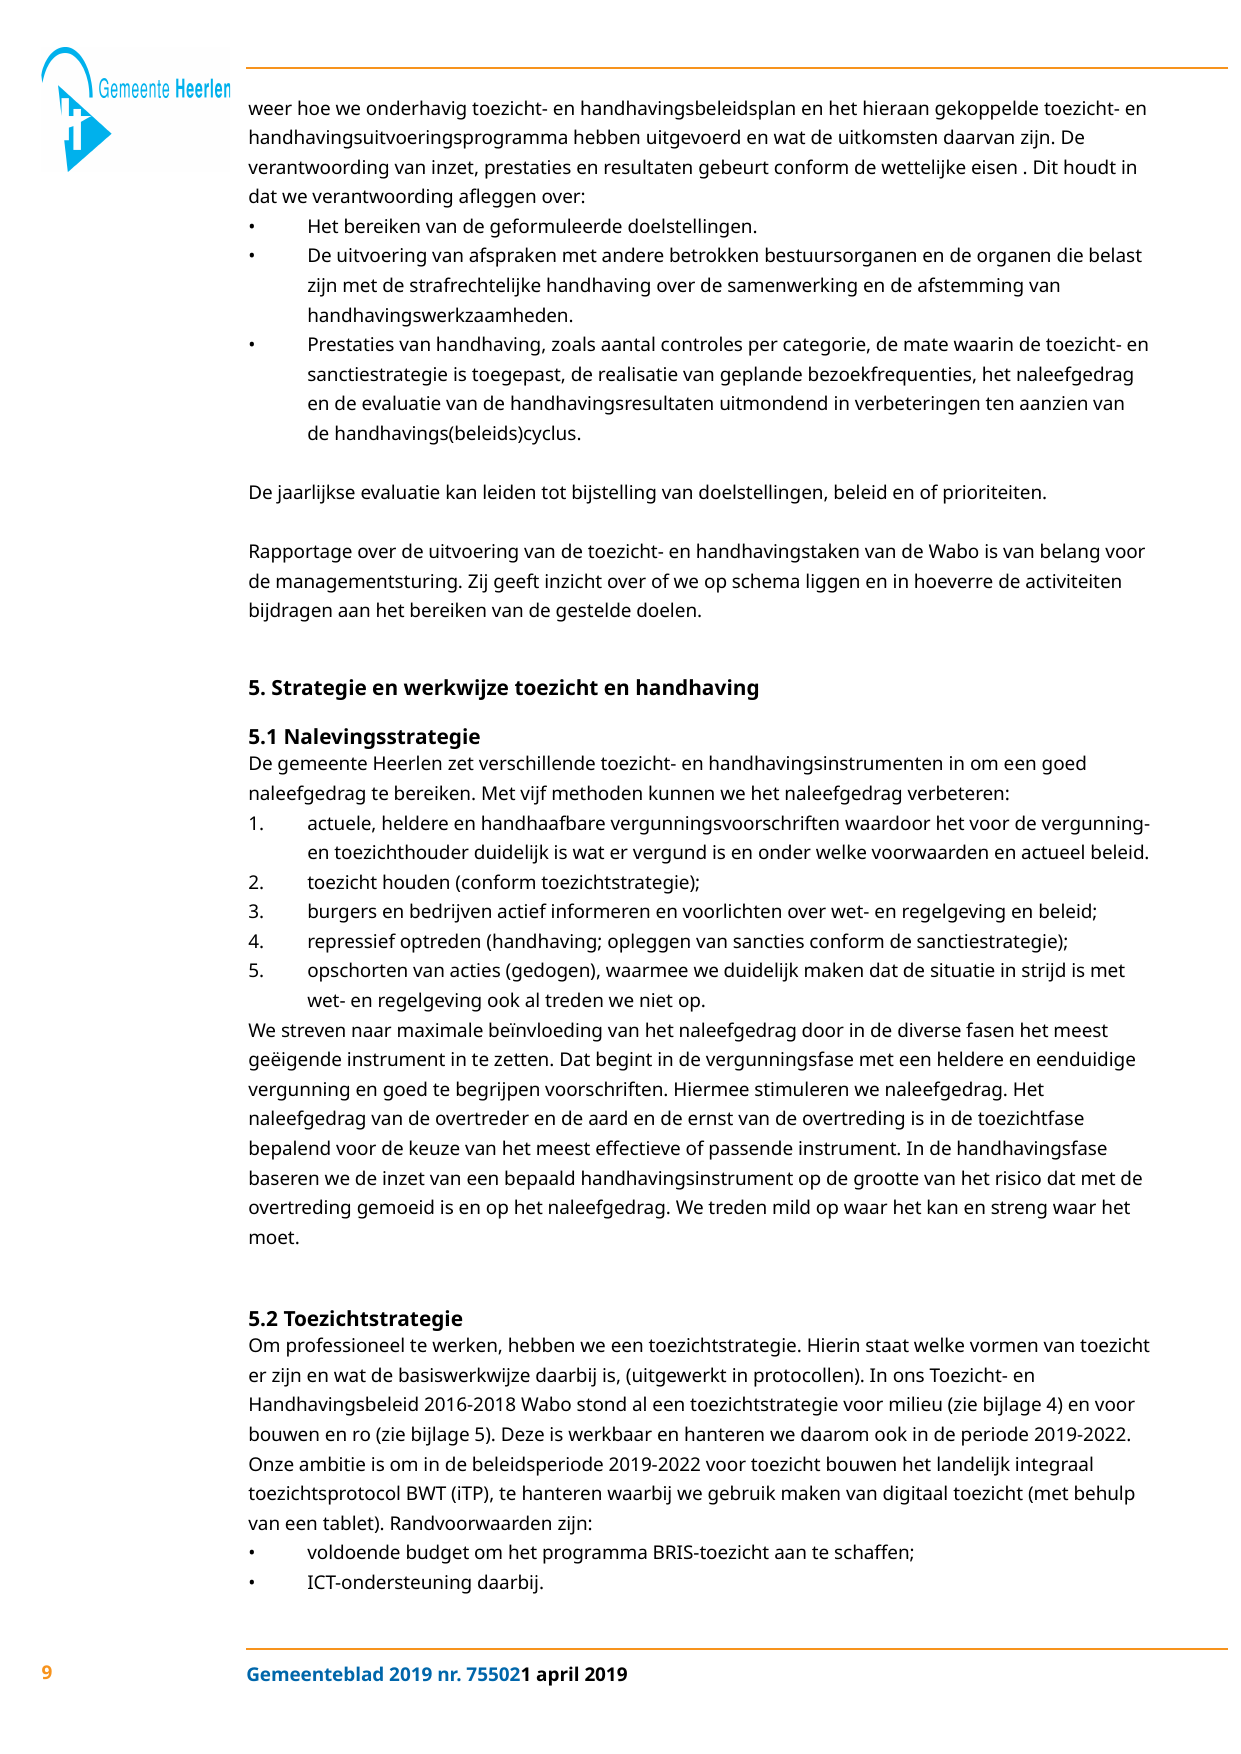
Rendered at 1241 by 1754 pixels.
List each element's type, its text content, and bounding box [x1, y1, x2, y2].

list burgers en bedrijven actief informeren en voorlichten over wet- en regelgeving en beleid; [248, 898, 1152, 924]
list actuele, heldere en handhaafbare vergunningsvoorschriften waardoor het voor de vergunning- en toezichthouder duidelijk is wat er vergund is en onder welke voorwaarden en actueel beleid. [248, 810, 1152, 865]
text 5. Strategie en werkwijze toezicht en handhaving [248, 673, 1152, 701]
text Om professioneel te werken, hebben we een toezichtstrategie. Hierin staat welke vormen van toezicht er zijn en wat de basiswerkwijze daarbij is, (uitgewerkt in protocollen). In ons Toezicht- en Handhavingsbeleid 2016-2018 Wabo stond al een toezichtstrategie voor milieu (zie bijlage 4) en voor bouwen en ro (zie bijlage 5). Deze is werkbaar en hanteren we daarom ook in de periode 2019-2022. Onze ambitie is om in de beleidsperiode 2019-2022 voor toezicht bouwen het landelijk integraal toezichtsprotocol BWT (iTP), te hanteren waarbij we gebruik maken van digitaal toezicht (met behulp van een tablet). Randvoorwaarden zijn: [248, 1332, 1152, 1536]
text weer hoe we onderhavig toezicht- en handhavingsbeleidsplan en het hieraan gekoppelde toezicht- en handhavingsuitvoeringsprogramma hebben uitgevoerd en wat de uitkomsten daarvan zijn. De verantwoording van inzet, prestaties en resultaten gebeurt conform de wettelijke eisen . Dit houdt in dat we verantwoording afleggen over: [248, 95, 1152, 209]
list repressief optreden (handhaving; opleggen van sancties conform de sanctiestrategie); [248, 928, 1152, 954]
picture [41, 47, 231, 172]
text De gemeente Heerlen zet verschillende toezicht- en handhavingsinstrumenten in om een goed naleefgedrag te bereiken. Met vijf methoden kunnen we het naleefgedrag verbeteren: [248, 751, 1152, 806]
text Rapportage over de uitvoering van de toezicht- en handhavingstaken van de Wabo is van belang voor de managementsturing. Zij geeft inzicht over of we op schema liggen en in hoeverre de activiteiten bijdragen aan het bereiken van de gestelde doelen. [248, 538, 1152, 623]
list Prestaties van handhaving, zoals aantal controles per categorie, de mate waarin de toezicht- en sanctiestrategie is toegepast, de realisatie van geplande bezoekfrequenties, het naleefgedrag en de evaluatie van de handhavingsresultaten uitmondend in verbeteringen ten aanzien van de handhavings(beleids)cyclus. [248, 331, 1152, 446]
picture [41, 47, 58, 70]
text 5.2 Toezichtstrategie [248, 1304, 1152, 1332]
text 5.1 Nalevingsstrategie [248, 722, 1152, 751]
list opschorten van acties (gedogen), waarmee we duidelijk maken dat de situatie in strijd is met wet- en regelgeving ook al treden we niet op. [248, 958, 1152, 1013]
text We streven naar maximale beïnvloeding van het naleefgedrag door in de diverse fasen het meest geëigende instrument in te zetten. Dat begint in de vergunningsfase met een heldere en eenduidige vergunning en goed te begrijpen voorschriften. Hiermee stimuleren we naleefgedrag. Het naleefgedrag van de overtreder en de aard en de ernst van de overtreding is in de toezichtfase bepalend voor de keuze van het meest effectieve of passende instrument. In de handhavingsfase baseren we de inzet van een bepaald handhavingsinstrument op de grootte van het risico dat met de overtreding gemoeid is en op het naleefgedrag. We treden mild op waar het kan en streng waar het moet. [248, 1017, 1152, 1250]
list toezicht houden (conform toezichtstrategie); [248, 869, 1152, 895]
list ICT-ondersteuning daarbij. [248, 1569, 1152, 1595]
list Het bereiken van de geformuleerde doelstellingen. [248, 213, 1152, 239]
list voldoende budget om het programma BRIS-toezicht aan te schaffen; [248, 1539, 1152, 1565]
text De jaarlijkse evaluatie kan leiden tot bijstelling van doelstellingen, beleid en of prioriteiten. [248, 479, 1152, 505]
list De uitvoering van afspraken met andere betrokken bestuursorganen en de organen die belast zijn met de strafrechtelijke handhaving over de samenwerking en de afstemming van handhavingswerkzaamheden. [248, 243, 1152, 328]
